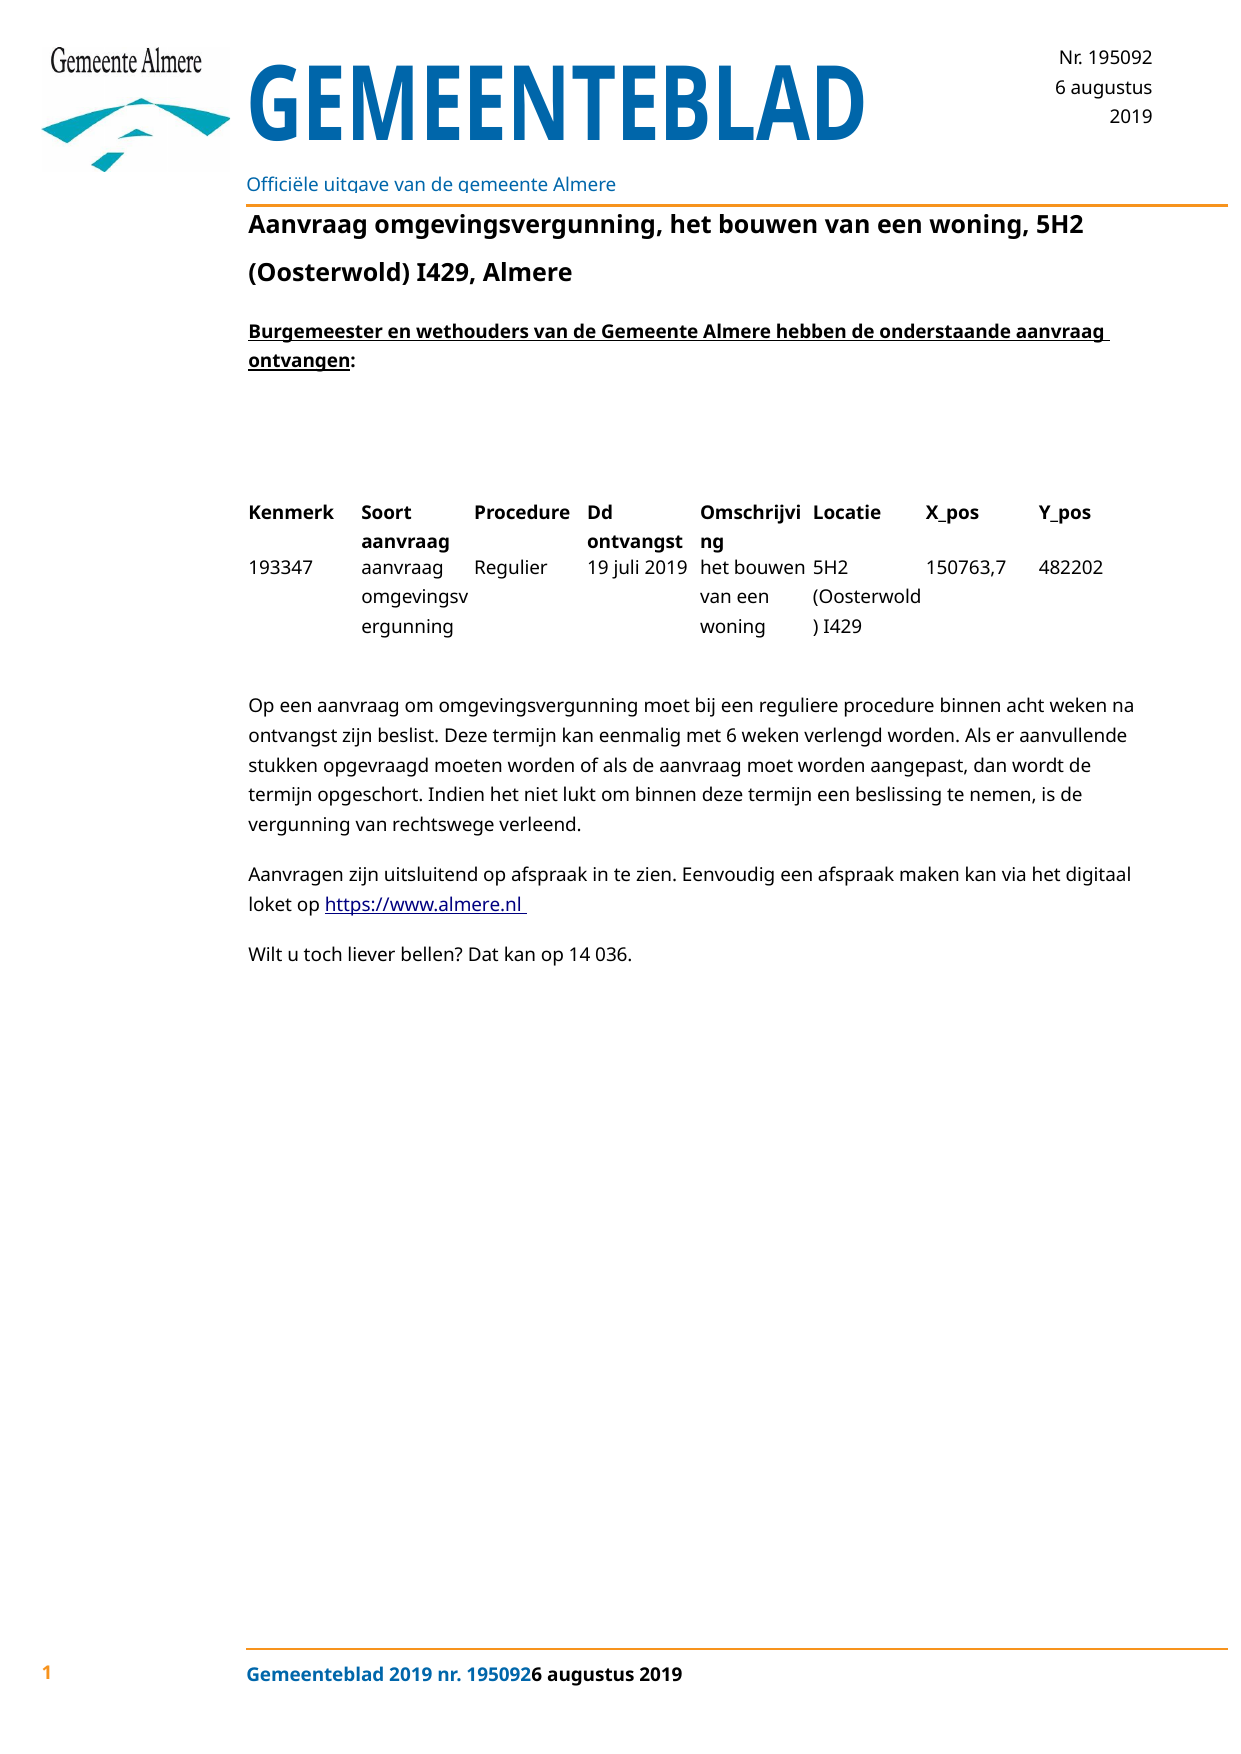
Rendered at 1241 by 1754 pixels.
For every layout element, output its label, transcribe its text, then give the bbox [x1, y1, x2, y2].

table_header Kenmerk [248, 499, 361, 554]
table_cell 19 juli 2019 [587, 554, 700, 639]
table_cell 193347 [248, 554, 361, 639]
table_header Soort aanvraag [361, 499, 474, 554]
text Burgemeester en wethouders van de Gemeente Almere hebben de onderstaande aanvraag ontvangen: [248, 318, 1152, 373]
text Wilt u toch liever bellen? Dat kan op 14 036. [248, 941, 1152, 967]
table_cell aanvraag omgevingsvergunning [361, 554, 474, 639]
table_header Omschrijving [700, 499, 813, 554]
text Op een aanvraag om omgevingsvergunning moet bij een reguliere procedure binnen acht weken na ontvangst zijn beslist. Deze termijn kan eenmalig met 6 weken verlengd worden. Als er aanvullende stukken opgevraagd moeten worden of als de aanvraag moet worden aangepast, dan wordt de termijn opgeschort. Indien het niet lukt om binnen deze termijn een beslissing te nemen, is de vergunning van rechtswege verleend. [248, 693, 1152, 837]
table_header Procedure [474, 499, 587, 554]
table_cell Regulier [474, 554, 587, 639]
table_header Dd ontvangst [587, 499, 700, 554]
table_cell 150763,7 [926, 554, 1038, 639]
picture [41, 47, 231, 172]
table_cell het bouwen van een woning [700, 554, 813, 639]
text Aanvragen zijn uitsluitend op afspraak in te zien. Eenvoudig een afspraak maken kan via het digitaal loket op https://www.almere.nl [248, 861, 1152, 917]
table_cell 482202 [1039, 554, 1152, 639]
table_header Y_pos [1039, 499, 1152, 554]
table_header Locatie [813, 499, 926, 554]
table_header X_pos [926, 499, 1038, 554]
table_cell 5H2 (Oosterwold) I429 [813, 554, 926, 639]
text Aanvraag omgevingsvergunning, het bouwen van een woning, 5H2 (Oosterwold) I429, Almere [248, 207, 1152, 288]
